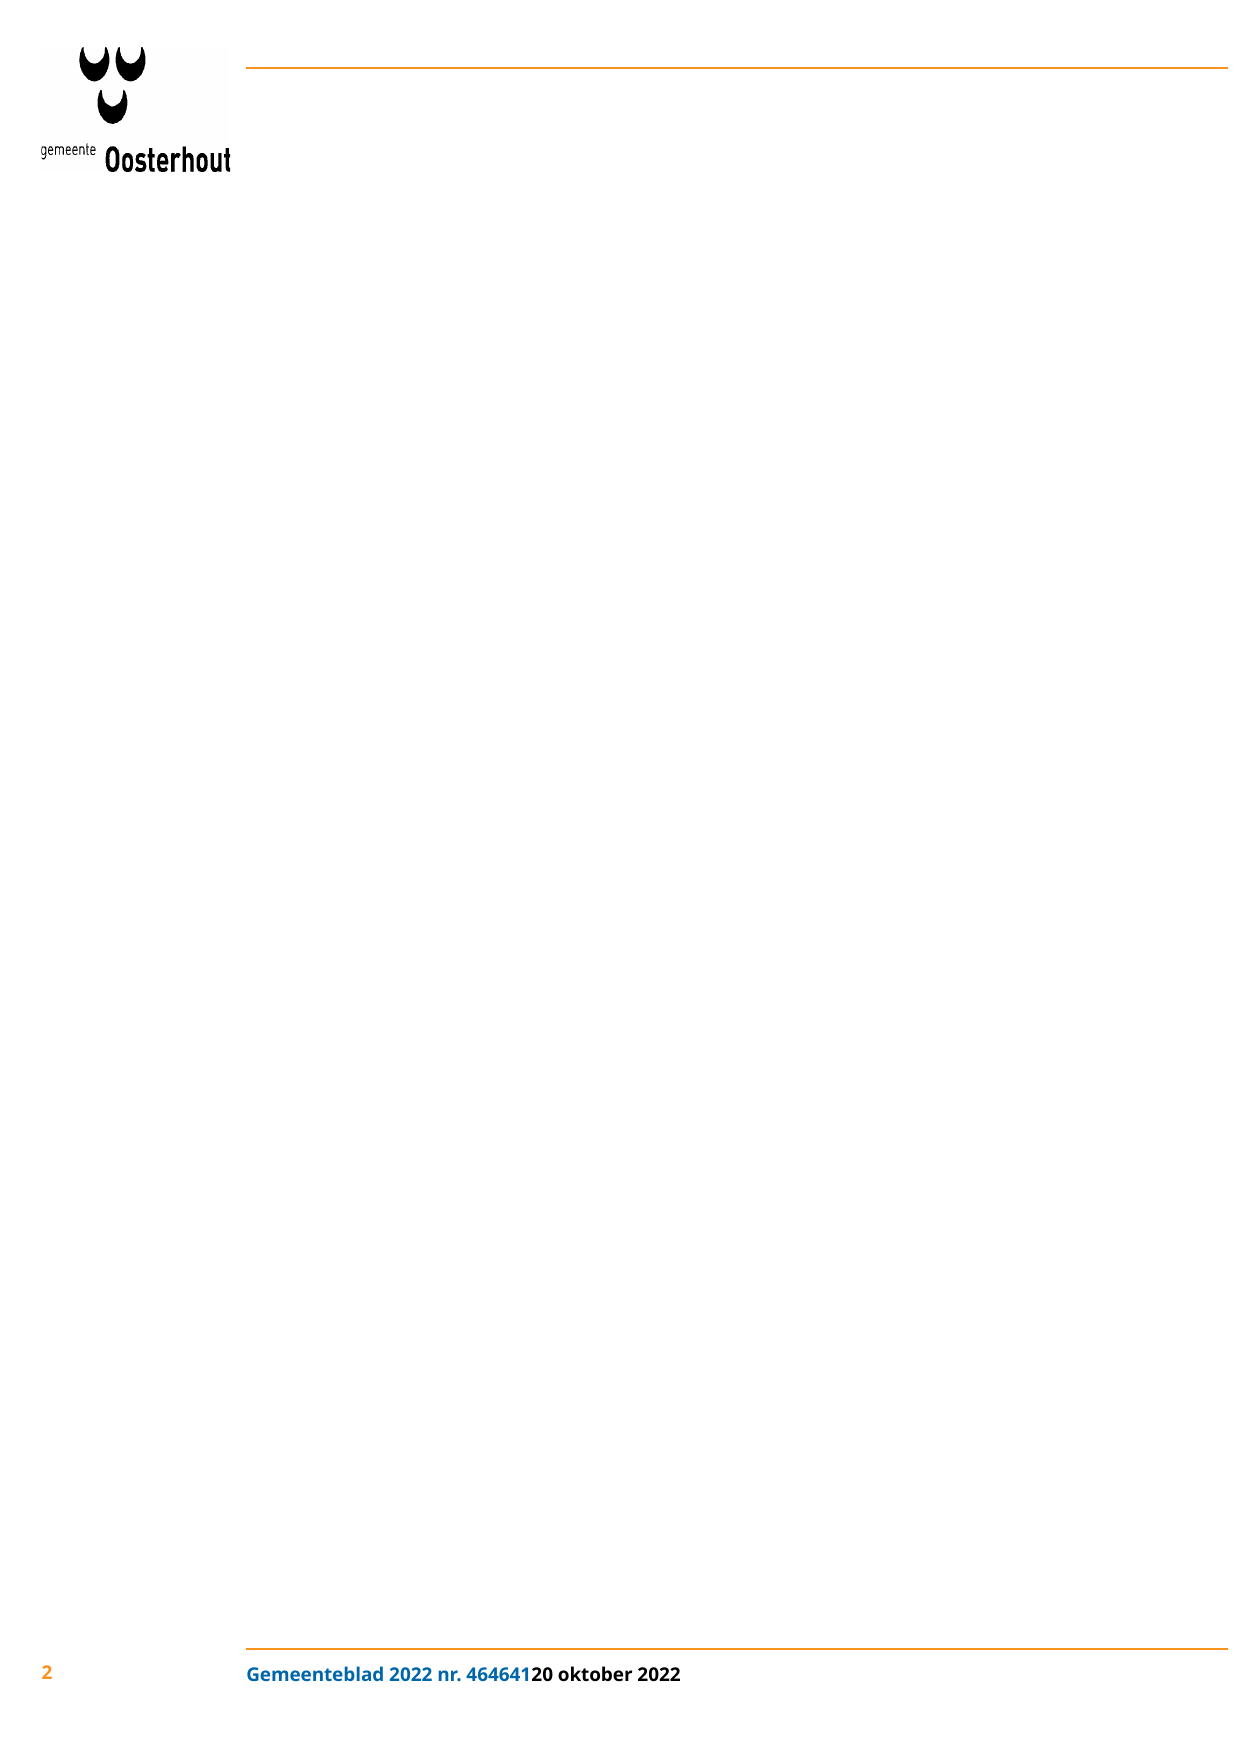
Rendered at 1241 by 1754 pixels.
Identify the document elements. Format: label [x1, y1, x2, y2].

picture [41, 47, 231, 172]
